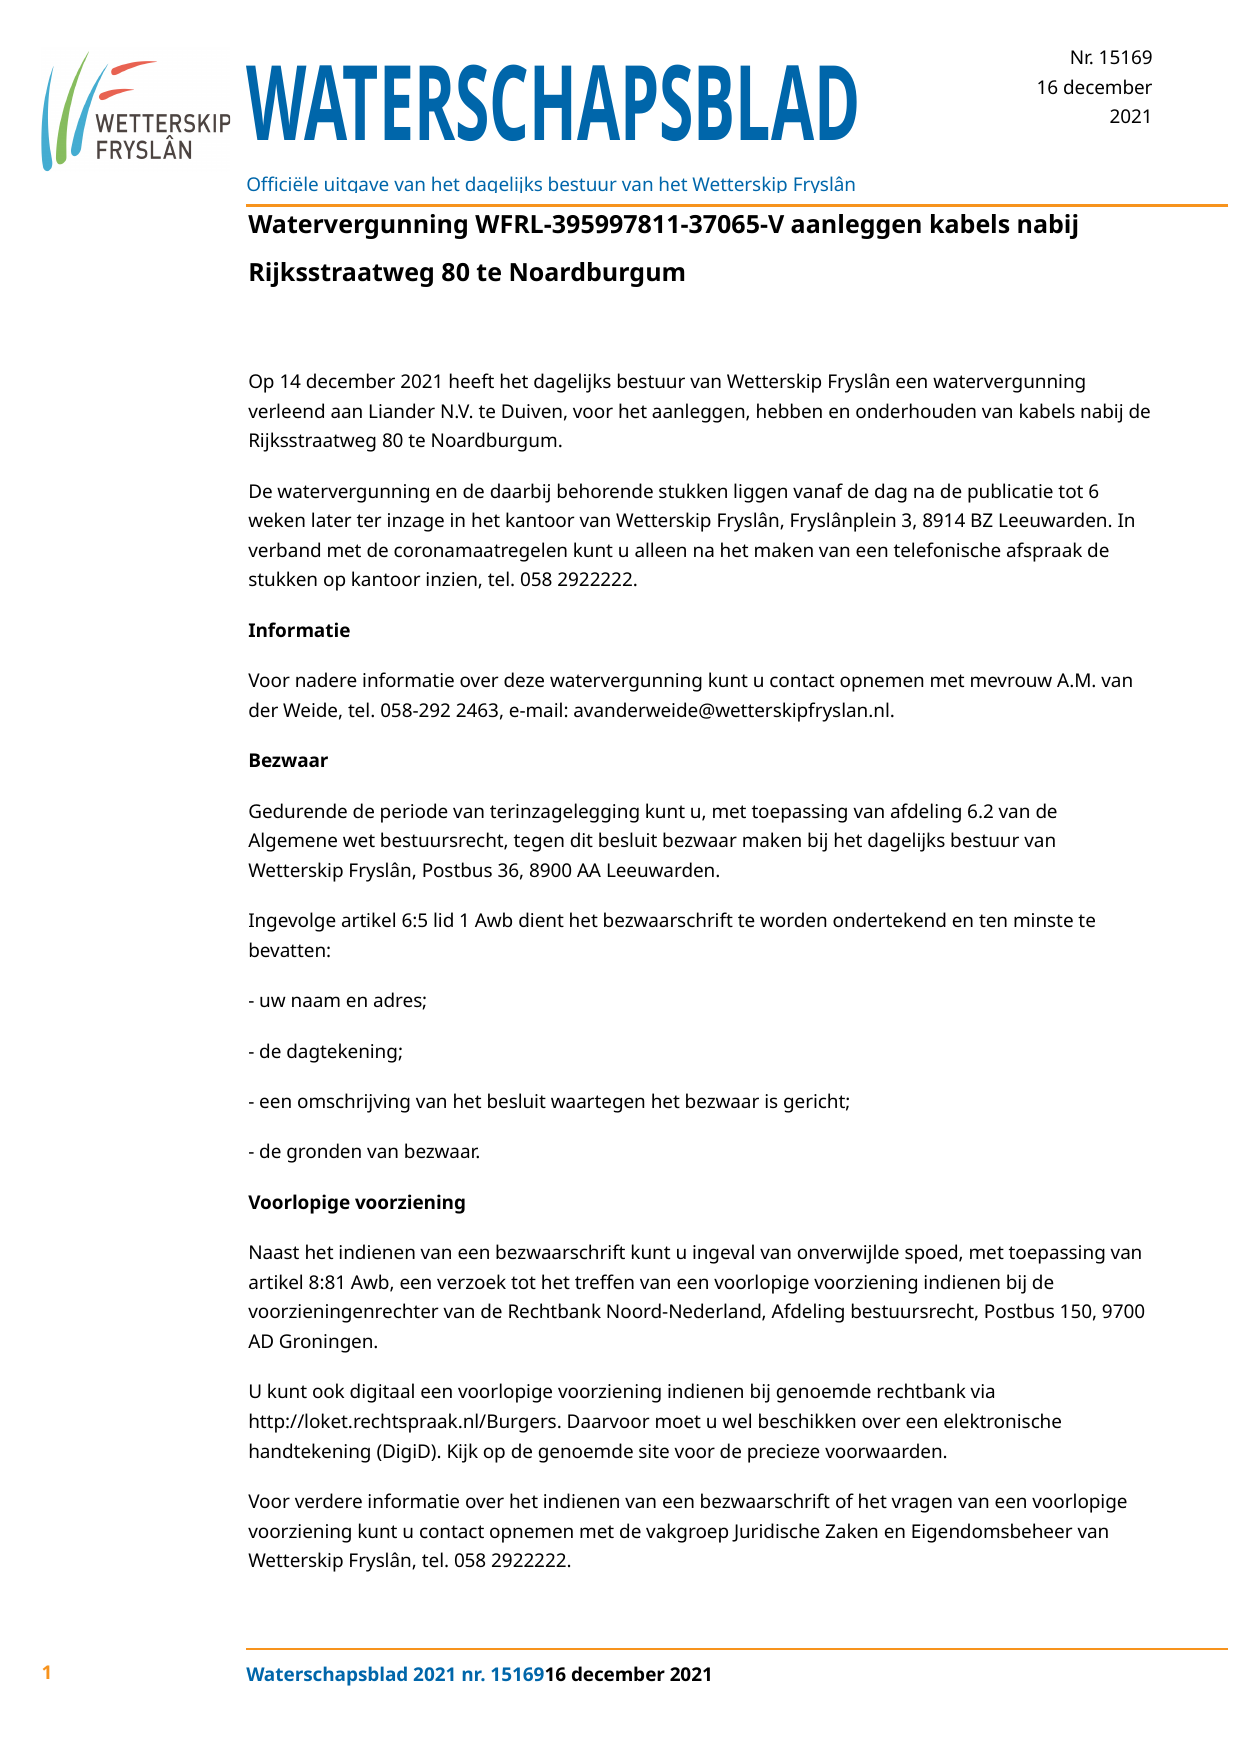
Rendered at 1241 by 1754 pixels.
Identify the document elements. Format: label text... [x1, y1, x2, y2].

text Ingevolge artikel 6:5 lid 1 Awb dient het bezwaarschrift te worden ondertekend en ten minste te bevatten: [248, 907, 1152, 963]
text Watervergunning WFRL-395997811-37065-V aanleggen kabels nabij Rijksstraatweg 80 te Noardburgum [248, 207, 1152, 288]
text Voorlopige voorziening [248, 1189, 1152, 1215]
text Bezwaar [248, 747, 1152, 773]
text - uw naam en adres; [248, 987, 1152, 1013]
text Naast het indienen van een bezwaarschrift kunt u ingeval van onverwijlde spoed, met toepassing van artikel 8:81 Awb, een verzoek tot het treffen van een voorlopige voorziening indienen bij de voorzieningenrechter van de Rechtbank Noord-Nederland, Afdeling bestuursrecht, Postbus 150, 9700 AD Groningen. [248, 1239, 1152, 1354]
text Op 14 december 2021 heeft het dagelijks bestuur van Wetterskip Fryslân een watervergunning verleend aan Liander N.V. te Duiven, voor het aanleggen, hebben en onderhouden van kabels nabij de Rijksstraatweg 80 te Noardburgum. [248, 368, 1152, 453]
text De watervergunning en de daarbij behorende stukken liggen vanaf de dag na de publicatie tot 6 weken later ter inzage in het kantoor van Wetterskip Fryslân, Fryslânplein 3, 8914 BZ Leeuwarden. In verband met de coronamaatregelen kunt u alleen na het maken van een telefonische afspraak de stukken op kantoor inzien, tel. 058 2922222. [248, 478, 1152, 592]
text Informatie [248, 617, 1152, 643]
text - een omschrijving van het besluit waartegen het bezwaar is gericht; [248, 1088, 1152, 1114]
text - de dagtekening; [248, 1038, 1152, 1064]
text U kunt ook digitaal een voorlopige voorziening indienen bij genoemde rechtbank via http://loket.rechtspraak.nl/Burgers. Daarvoor moet u wel beschikken over een elektronische handtekening (DigiD). Kijk op de genoemde site voor de precieze voorwaarden. [248, 1379, 1152, 1464]
text Voor verdere informatie over het indienen van een bezwaarschrift of het vragen van een voorlopige voorziening kunt u contact opnemen met de vakgroep Juridische Zaken en Eigendomsbeheer van Wetterskip Fryslân, tel. 058 2922222. [248, 1488, 1152, 1573]
picture [41, 47, 231, 172]
text Gedurende de periode van terinzagelegging kunt u, met toepassing van afdeling 6.2 van de Algemene wet bestuursrecht, tegen dit besluit bezwaar maken bij het dagelijks bestuur van Wetterskip Fryslân, Postbus 36, 8900 AA Leeuwarden. [248, 798, 1152, 883]
text - de gronden van bezwaar. [248, 1139, 1152, 1164]
text Voor nadere informatie over deze watervergunning kunt u contact opnemen met mevrouw A.M. van der Weide, tel. 058-292 2463, e-mail: avanderweide@wetterskipfryslan.nl. [248, 667, 1152, 723]
